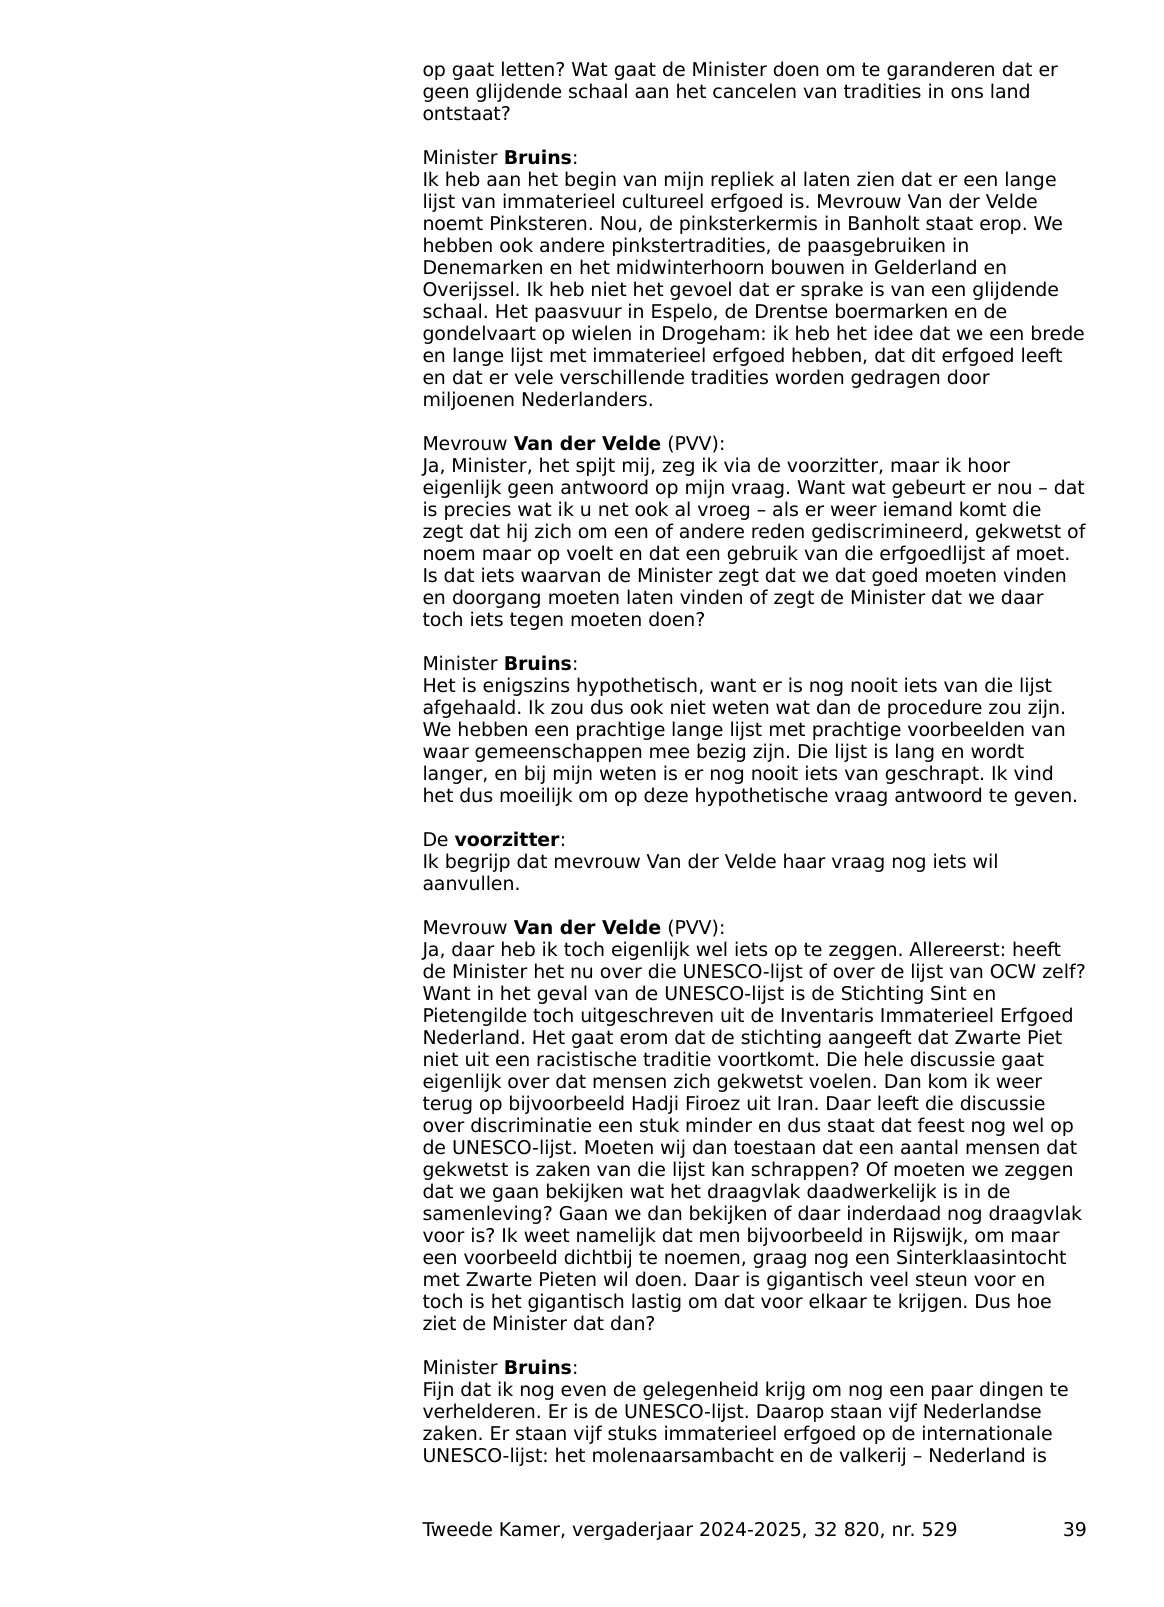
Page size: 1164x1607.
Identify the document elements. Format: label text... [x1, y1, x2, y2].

text De voorzitter: [422, 829, 1087, 851]
text Ik heb aan het begin van mijn repliek al laten zien dat er een lange lijst van immaterieel cultureel erfgoed is. Mevrouw Van der Velde noemt Pinksteren. Nou, de pinksterkermis in Banholt staat erop. We hebben ook andere pinkstertradities, de paasgebruiken in Denemarken en het midwinterhoorn bouwen in Gelderland en Overijssel. Ik heb niet het gevoel dat er sprake is van een glijdende schaal. Het paasvuur in Espelo, de Drentse boermarken en de gondelvaart op wielen in Drogeham: ik heb het idee dat we een brede en lange lijst met immaterieel erfgoed hebben, dat dit erfgoed leeft en dat er vele verschillende tradities worden gedragen door miljoenen Nederlanders. [422, 169, 1087, 411]
text Ik begrijp dat mevrouw Van der Velde haar vraag nog iets wil aanvullen. [422, 851, 1087, 895]
text Minister Bruins: [422, 1357, 1087, 1379]
text Ja, Minister, het spijt mij, zeg ik via de voorzitter, maar ik hoor eigenlijk geen antwoord op mijn vraag. Want wat gebeurt er nou – dat is precies wat ik u net ook al vroeg – als er weer iemand komt die zegt dat hij zich om een of andere reden gediscrimineerd, gekwetst of noem maar op voelt en dat een gebruik van die erfgoedlijst af moet. Is dat iets waarvan de Minister zegt dat we dat goed moeten vinden en doorgang moeten laten vinden of zegt de Minister dat we daar toch iets tegen moeten doen? [422, 455, 1087, 631]
text Mevrouw Van der Velde (PVV): [422, 917, 1087, 939]
text Mevrouw Van der Velde (PVV): [422, 433, 1087, 455]
text Ja, daar heb ik toch eigenlijk wel iets op te zeggen. Allereerst: heeft de Minister het nu over die UNESCO-lijst of over de lijst van OCW zelf? Want in het geval van de UNESCO-lijst is de Stichting Sint en Pietengilde toch uitgeschreven uit de Inventaris Immaterieel Erfgoed Nederland. Het gaat erom dat de stichting aangeeft dat Zwarte Piet niet uit een racistische traditie voortkomt. Die hele discussie gaat eigenlijk over dat mensen zich gekwetst voelen. Dan kom ik weer terug op bijvoorbeeld Hadji Firoez uit Iran. Daar leeft die discussie over discriminatie een stuk minder en dus staat dat feest nog wel op de UNESCO-lijst. Moeten wij dan toestaan dat een aantal mensen dat gekwetst is zaken van die lijst kan schrappen? Of moeten we zeggen dat we gaan bekijken wat het draagvlak daadwerkelijk is in de samenleving? Gaan we dan bekijken of daar inderdaad nog draagvlak voor is? Ik weet namelijk dat men bijvoorbeeld in Rijswijk, om maar een voorbeeld dichtbij te noemen, graag nog een Sinterklaasintocht met Zwarte Pieten wil doen. Daar is gigantisch veel steun voor en toch is het gigantisch lastig om dat voor elkaar te krijgen. Dus hoe ziet de Minister dat dan? [422, 939, 1087, 1335]
text Fijn dat ik nog even de gelegenheid krijg om nog een paar dingen te verhelderen. Er is de UNESCO-lijst. Daarop staan vijf Nederlandse zaken. Er staan vijf stuks immaterieel erfgoed op de internationale UNESCO-lijst: het molenaarsambacht en de valkerij – Nederland is [422, 1379, 1087, 1467]
text Minister Bruins: [422, 147, 1087, 169]
text Het is enigszins hypothetisch, want er is nog nooit iets van die lijst afgehaald. Ik zou dus ook niet weten wat dan de procedure zou zijn. We hebben een prachtige lange lijst met prachtige voorbeelden van waar gemeenschappen mee bezig zijn. Die lijst is lang en wordt langer, en bij mijn weten is er nog nooit iets van geschrapt. Ik vind het dus moeilijk om op deze hypothetische vraag antwoord te geven. [422, 675, 1087, 807]
text op gaat letten? Wat gaat de Minister doen om te garanderen dat er geen glijdende schaal aan het cancelen van tradities in ons land ontstaat? [422, 59, 1087, 125]
text Minister Bruins: [422, 653, 1087, 675]
